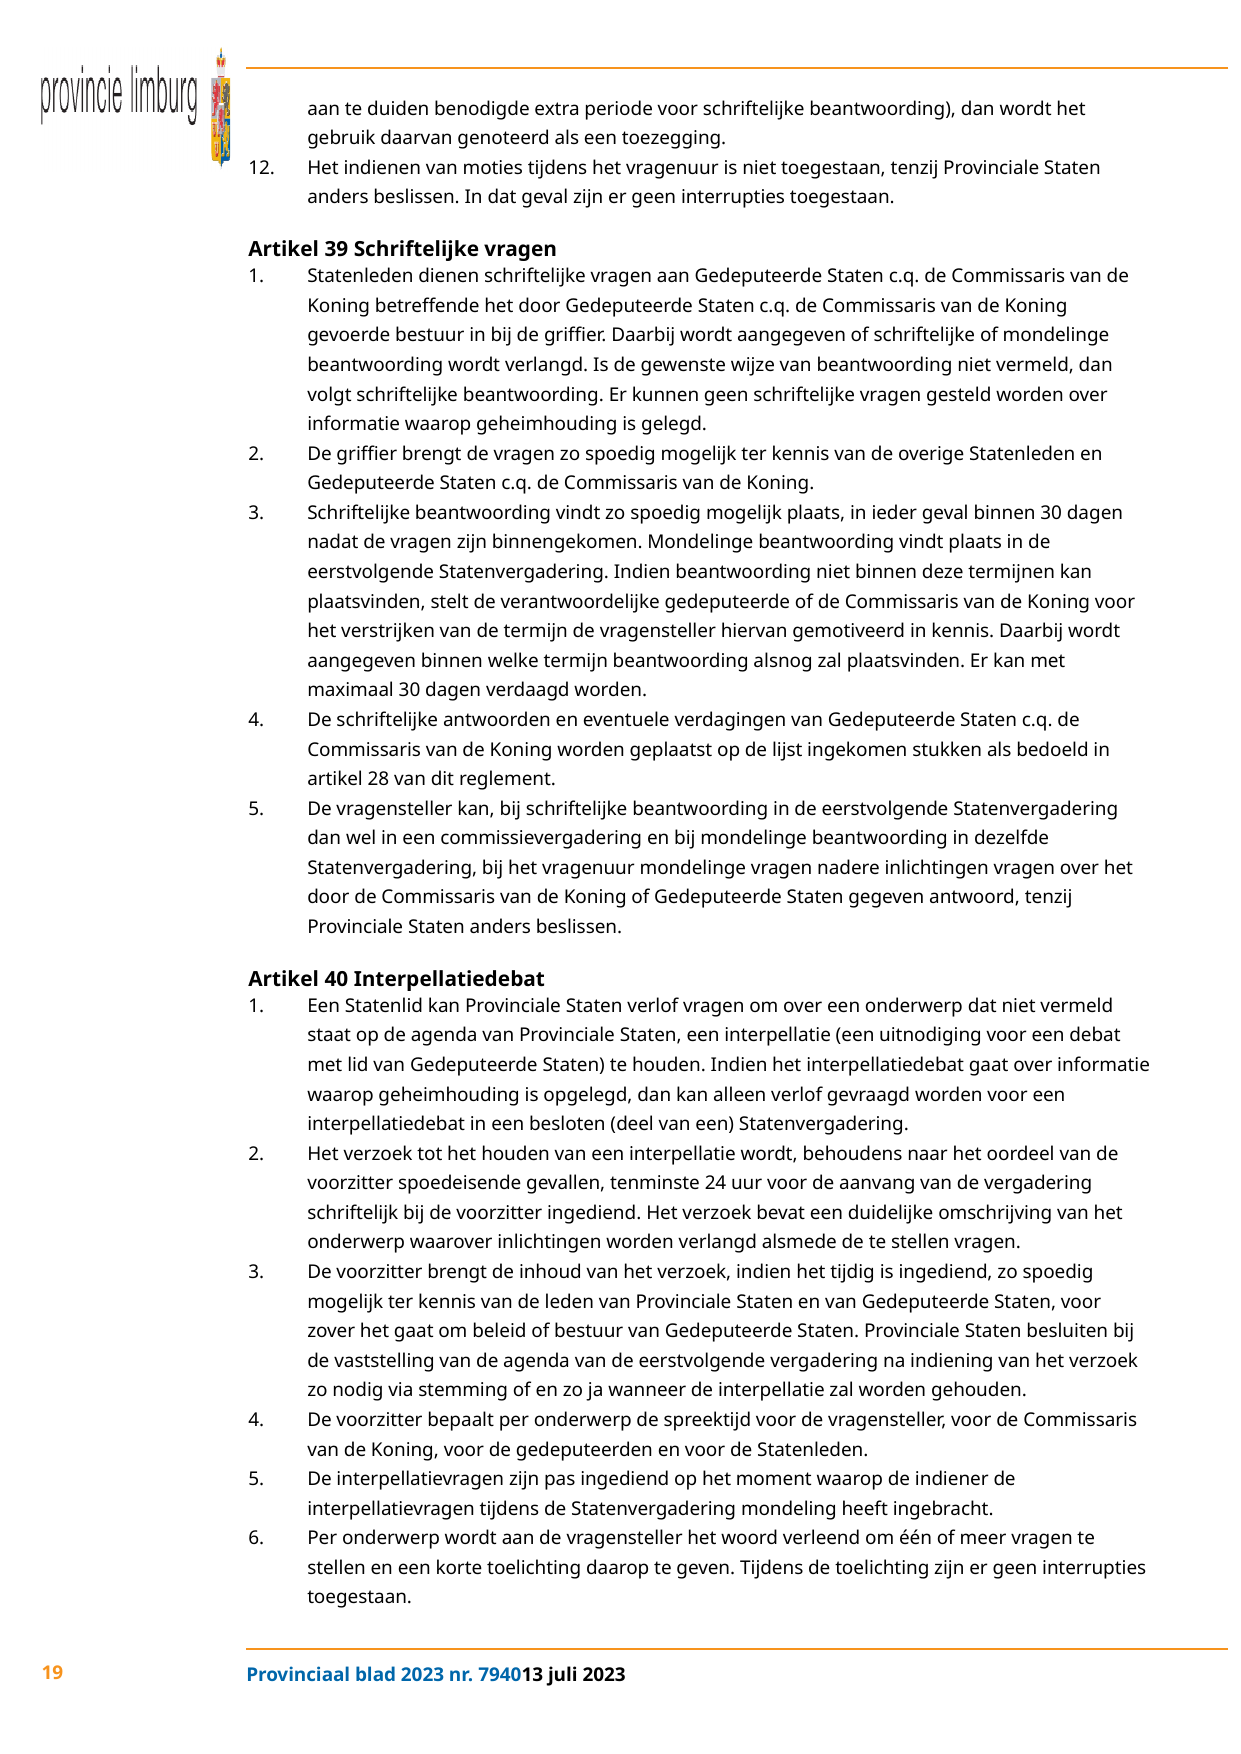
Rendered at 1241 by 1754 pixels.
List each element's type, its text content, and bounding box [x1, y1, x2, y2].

list De schriftelijke antwoorden en eventuele verdagingen van Gedeputeerde Staten c.q. de Commissaris van de Koning worden geplaatst op de lijst ingekomen stukken als bedoeld in artikel 28 van dit reglement. [248, 706, 1152, 791]
list Een Statenlid kan Provinciale Staten verlof vragen om over een onderwerp dat niet vermeld staat op de agenda van Provinciale Staten, een interpellatie (een uitnodiging voor een debat met lid van Gedeputeerde Staten) te houden. Indien het interpellatiedebat gaat over informatie waarop geheimhouding is opgelegd, dan kan alleen verlof gevraagd worden voor een interpellatiedebat in een besloten (deel van een) Statenvergadering. [248, 992, 1152, 1136]
text Artikel 39 Schriftelijke vragen [248, 234, 1152, 262]
list Statenleden dienen schriftelijke vragen aan Gedeputeerde Staten c.q. de Commissaris van de Koning betreffende het door Gedeputeerde Staten c.q. de Commissaris van de Koning gevoerde bestuur in bij de griffier. Daarbij wordt aangegeven of schriftelijke of mondelinge beantwoording wordt verlangd. Is de gewenste wijze van beantwoording niet vermeld, dan volgt schriftelijke beantwoording. Er kunnen geen schriftelijke vragen gesteld worden over informatie waarop geheimhouding is gelegd. [248, 262, 1152, 436]
text Artikel 40 Interpellatiedebat [248, 964, 1152, 992]
picture [41, 47, 231, 172]
list De voorzitter bepaalt per onderwerp de spreektijd voor de vragensteller, voor de Commissaris van de Koning, voor de gedeputeerden en voor de Statenleden. [248, 1406, 1152, 1462]
list Schriftelijke beantwoording vindt zo spoedig mogelijk plaats, in ieder geval binnen 30 dagen nadat de vragen zijn binnengekomen. Mondelinge beantwoording vindt plaats in de eerstvolgende Statenvergadering. Indien beantwoording niet binnen deze termijnen kan plaatsvinden, stelt de verantwoordelijke gedeputeerde of de Commissaris van de Koning voor het verstrijken van de termijn de vragensteller hiervan gemotiveerd in kennis. Daarbij wordt aangegeven binnen welke termijn beantwoording alsnog zal plaatsvinden. Er kan met maximaal 30 dagen verdaagd worden. [248, 499, 1152, 702]
list Per onderwerp wordt aan de vragensteller het woord verleend om één of meer vragen te stellen en een korte toelichting daarop te geven. Tijdens de toelichting zijn er geen interrupties toegestaan. [248, 1524, 1152, 1609]
list De vragensteller kan, bij schriftelijke beantwoording in de eerstvolgende Statenvergadering dan wel in een commissievergadering en bij mondelinge beantwoording in dezelfde Statenvergadering, bij het vragenuur mondelinge vragen nadere inlichtingen vragen over het door de Commissaris van de Koning of Gedeputeerde Staten gegeven antwoord, tenzij Provinciale Staten anders beslissen. [248, 795, 1152, 939]
list aan te duiden benodigde extra periode voor schriftelijke beantwoording), dan wordt het gebruik daarvan genoteerd als een toezegging. [248, 95, 1152, 150]
list De griffier brengt de vragen zo spoedig mogelijk ter kennis van de overige Statenleden en Gedeputeerde Staten c.q. de Commissaris van de Koning. [248, 440, 1152, 495]
list De voorzitter brengt de inhoud van het verzoek, indien het tijdig is ingediend, zo spoedig mogelijk ter kennis van de leden van Provinciale Staten en van Gedeputeerde Staten, voor zover het gaat om beleid of bestuur van Gedeputeerde Staten. Provinciale Staten besluiten bij de vaststelling van de agenda van de eerstvolgende vergadering na indiening van het verzoek zo nodig via stemming of en zo ja wanneer de interpellatie zal worden gehouden. [248, 1258, 1152, 1402]
list De interpellatievragen zijn pas ingediend op het moment waarop de indiener de interpellatievragen tijdens de Statenvergadering mondeling heeft ingebracht. [248, 1465, 1152, 1521]
list Het verzoek tot het houden van een interpellatie wordt, behoudens naar het oordeel van de voorzitter spoedeisende gevallen, tenminste 24 uur voor de aanvang van de vergadering schriftelijk bij de voorzitter ingediend. Het verzoek bevat een duidelijke omschrijving van het onderwerp waarover inlichtingen worden verlangd alsmede de te stellen vragen. [248, 1140, 1152, 1254]
list Het indienen van moties tijdens het vragenuur is niet toegestaan, tenzij Provinciale Staten anders beslissen. In dat geval zijn er geen interrupties toegestaan. [248, 154, 1152, 209]
